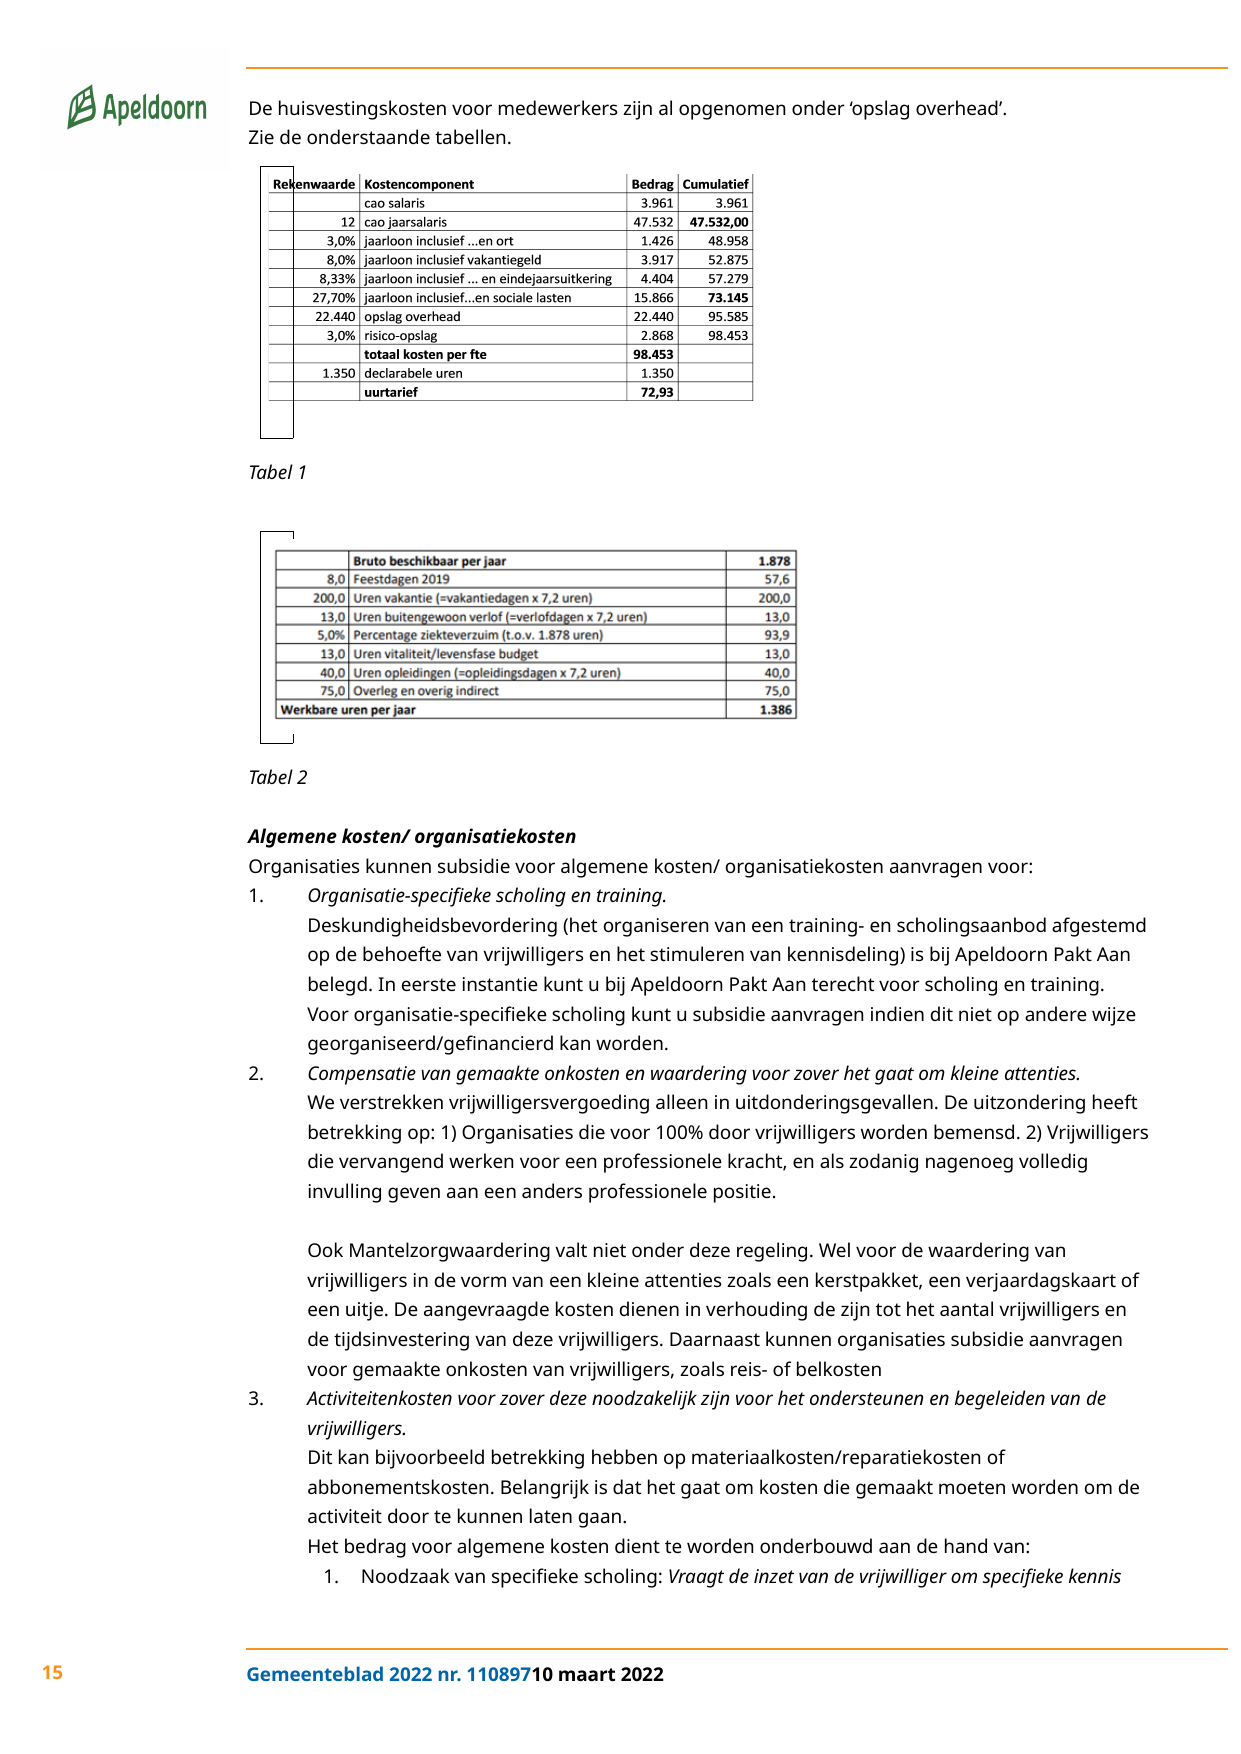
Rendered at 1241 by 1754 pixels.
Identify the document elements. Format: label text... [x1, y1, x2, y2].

picture [41, 47, 231, 172]
list Ook Mantelzorgwaardering valt niet onder deze regeling. Wel voor de waardering van vrijwilligers in de vorm van een kleine attenties zoals een kerstpakket, een verjaardagskaart of een uitje. De aangevraagde kosten dienen in verhouding de zijn tot het aantal vrijwilligers en de tijdsinvestering van deze vrijwilligers. Daarnaast kunnen organisaties subsidie aanvragen voor gemaakte onkosten van vrijwilligers, zoals reis- of belkosten [248, 1237, 1152, 1382]
list Activiteitenkosten voor zover deze noodzakelijk zijn voor het ondersteunen en begeleiden van de vrijwilligers. [248, 1385, 1152, 1441]
picture [268, 174, 860, 430]
list Deskundigheidsbevordering (het organiseren van een training- en scholingsaanbod afgestemd op de behoefte van vrijwilligers en het stimuleren van kennisdeling) is bij Apeldoorn Pakt Aan belegd. In eerste instantie kunt u bij Apeldoorn Pakt Aan terecht voor scholing en training. Voor organisatie-specifieke scholing kunt u subsidie aanvragen indien dit niet op andere wijze georganiseerd/gefinancierd kan worden. [248, 912, 1152, 1056]
picture [268, 539, 860, 734]
list Organisatie-specifieke scholing en training. [248, 882, 1152, 908]
text Tabel 1 [248, 459, 1152, 485]
text Algemene kosten/ organisatiekosten [248, 823, 1152, 849]
list We verstrekken vrijwilligersvergoeding alleen in uitdonderingsgevallen. De uitzondering heeft betrekking op: 1) Organisaties die voor 100% door vrijwilligers worden bemensd. 2) Vrijwilligers die vervangend werken voor een professionele kracht, en als zodanig nagenoeg volledig invulling geven aan een anders professionele positie. [248, 1089, 1152, 1204]
text Zie de onderstaande tabellen. [248, 124, 1152, 150]
text Organisaties kunnen subsidie voor algemene kosten/ organisatiekosten aanvragen voor: [248, 853, 1152, 879]
list Dit kan bijvoorbeeld betrekking hebben op materiaalkosten/reparatiekosten of abbonementskosten. Belangrijk is dat het gaat om kosten die gemaakt moeten worden om de activiteit door te kunnen laten gaan. [248, 1444, 1152, 1529]
text Tabel 2 [248, 764, 1152, 790]
list Noodzaak van specifieke scholing: Vraagt de inzet van de vrijwilliger om specifieke kennis [323, 1563, 1152, 1589]
text De huisvestingskosten voor medewerkers zijn al opgenomen onder ‘opslag overhead’. [248, 95, 1152, 121]
list Het bedrag voor algemene kosten dient te worden onderbouwd aan de hand van: [248, 1533, 1152, 1559]
list Compensatie van gemaakte onkosten en waardering voor zover het gaat om kleine attenties. [248, 1060, 1152, 1086]
